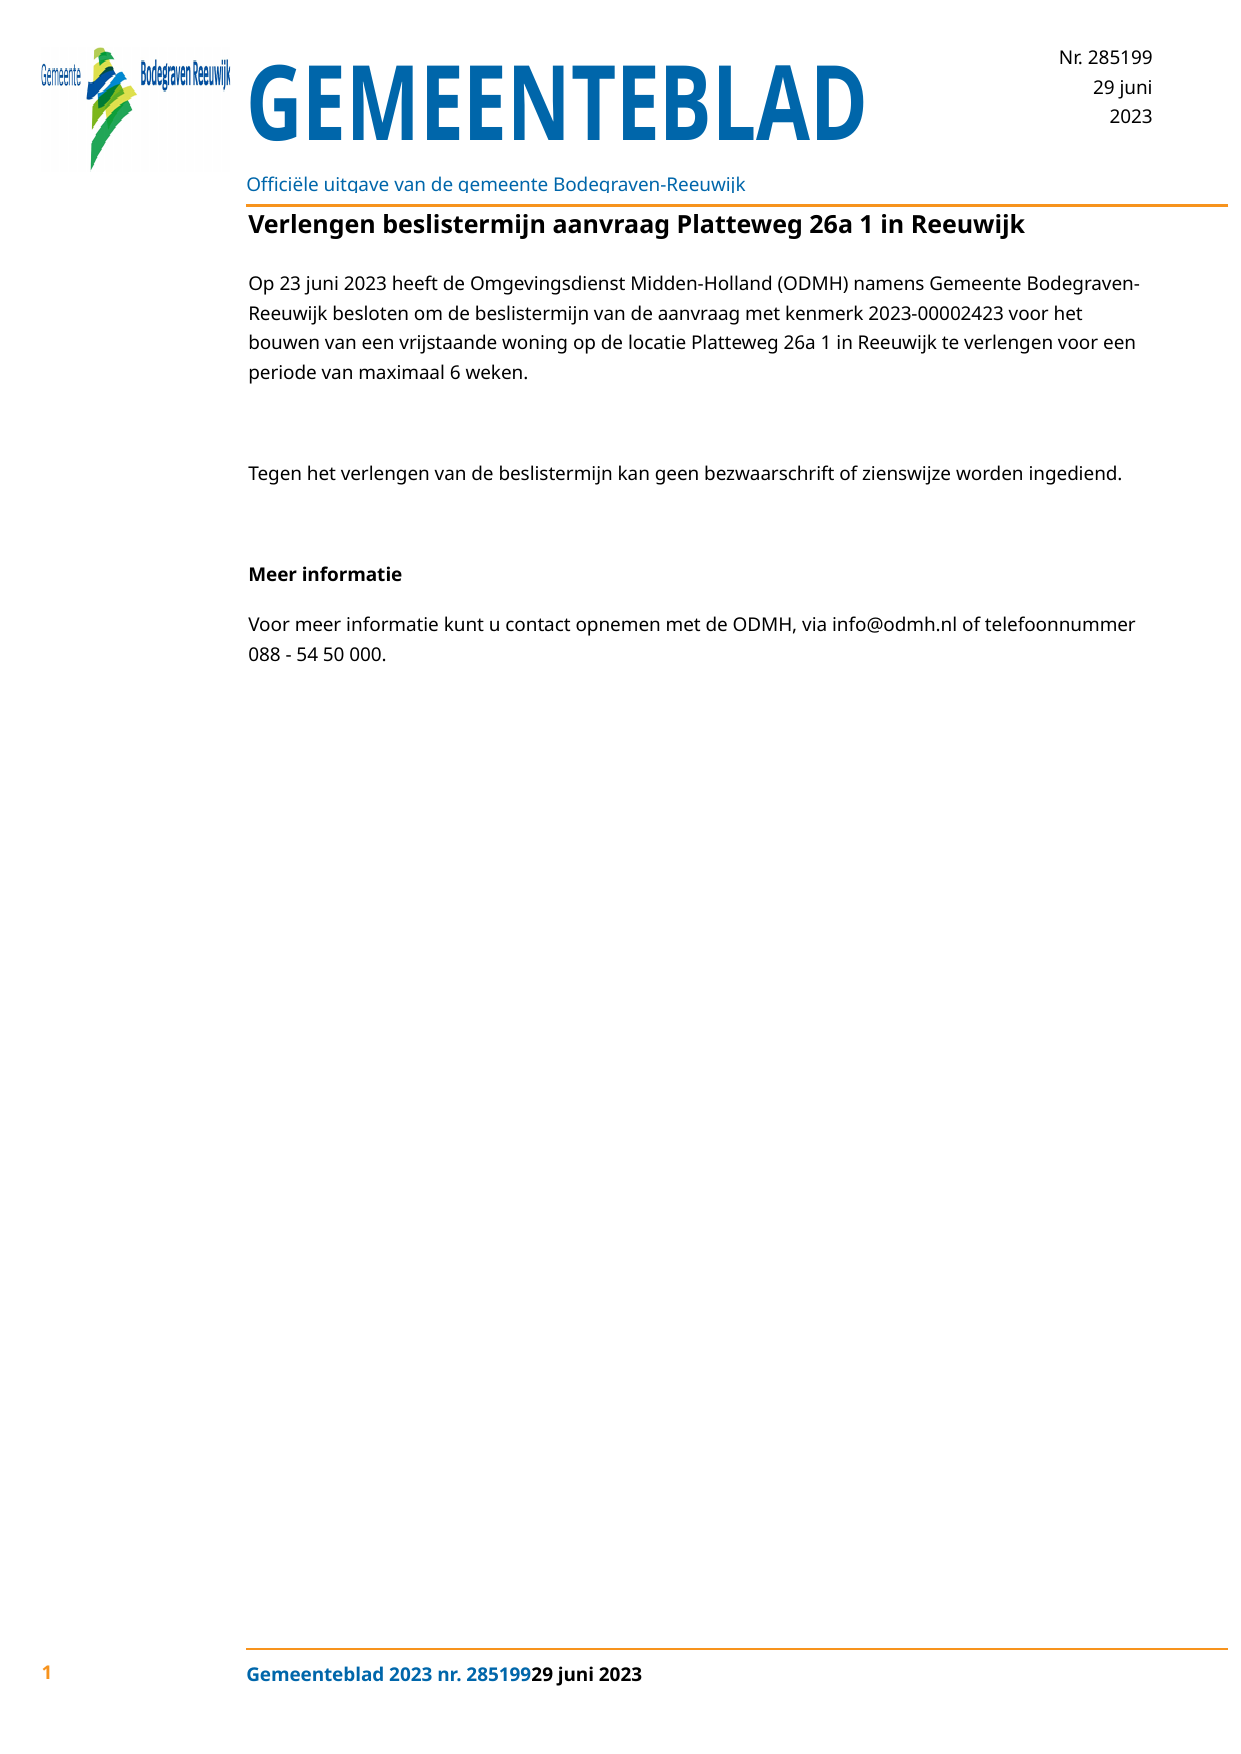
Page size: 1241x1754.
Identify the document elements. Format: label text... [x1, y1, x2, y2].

text Verlengen beslistermijn aanvraag Platteweg 26a 1 in Reeuwijk [248, 207, 1152, 241]
text Tegen het verlengen van de beslistermijn kan geen bezwaarschrift of zienswijze worden ingediend. [248, 460, 1152, 486]
text Voor meer informatie kunt u contact opnemen met de ODMH, via info@odmh.nl of telefoonnummer 088 - 54 50 000. [248, 611, 1152, 666]
text Meer informatie [248, 561, 1152, 586]
text Op 23 juni 2023 heeft de Omgevingsdienst Midden-Holland (ODMH) namens Gemeente Bodegraven-Reeuwijk besloten om de beslistermijn van de aanvraag met kenmerk 2023-00002423 voor het bouwen van een vrijstaande woning op de locatie Platteweg 26a 1 in Reeuwijk te verlengen voor een periode van maximaal 6 weken. [248, 270, 1152, 385]
picture [41, 47, 231, 172]
